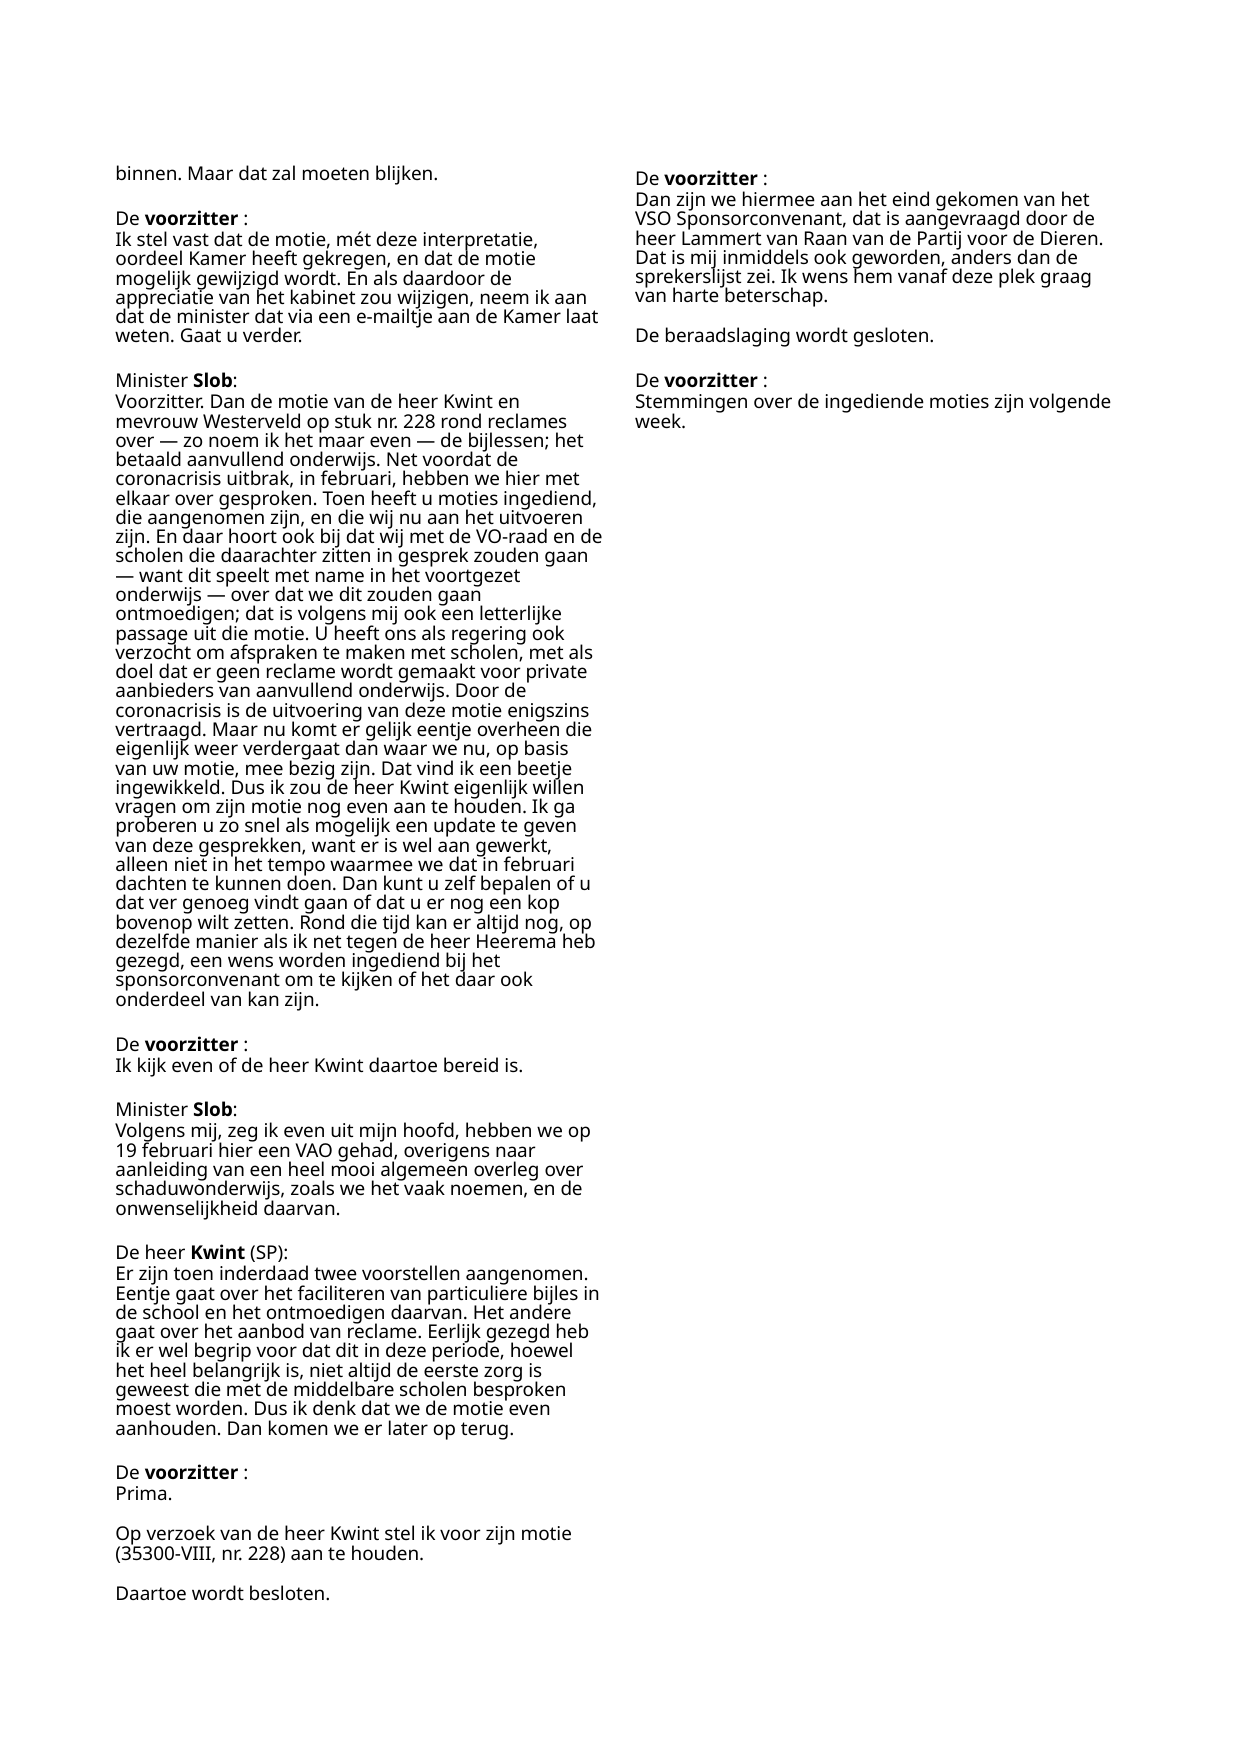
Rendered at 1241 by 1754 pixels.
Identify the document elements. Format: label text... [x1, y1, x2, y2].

text De heer Kwint (SP): [115, 1239, 605, 1265]
text Minister Slob: [115, 368, 605, 393]
text Op verzoek van de heer Kwint stel ik voor zijn motie (35300-VIII, nr. 228) aan te houden. [115, 1525, 605, 1564]
text Daartoe wordt besloten. [115, 1585, 605, 1604]
text Voorzitter. Dan de motie van de heer Kwint en mevrouw Westerveld op stuk nr. 228 rond reclames over — zo noem ik het maar even — de bijlessen; het betaald aanvullend onderwijs. Net voordat de coronacrisis uitbrak, in februari, hebben we hier met elkaar over gesproken. Toen heeft u moties ingediend, die aangenomen zijn, en die wij nu aan het uitvoeren zijn. En daar hoort ook bij dat wij met de VO-raad en de scholen die daarachter zitten in gesprek zouden gaan — want dit speelt met name in het voortgezet onderwijs — over dat we dit zouden gaan ontmoedigen; dat is volgens mij ook een letterlijke passage uit die motie. U heeft ons als regering ook verzocht om afspraken te maken met scholen, met als doel dat er geen reclame wordt gemaakt voor private aanbieders van aanvullend onderwijs. Door de coronacrisis is de uitvoering van deze motie enigszins vertraagd. Maar nu komt er gelijk eentje overheen die eigenlijk weer verdergaat dan waar we nu, op basis van uw motie, mee bezig zijn. Dat vind ik een beetje ingewikkeld. Dus ik zou de heer Kwint eigenlijk willen vragen om zijn motie nog even aan te houden. Ik ga proberen u zo snel als mogelijk een update te geven van deze gesprekken, want er is wel aan gewerkt, alleen niet in het tempo waarmee we dat in februari dachten te kunnen doen. Dan kunt u zelf bepalen of u dat ver genoeg vindt gaan of dat u er nog een kop bovenop wilt zetten. Rond die tijd kan er altijd nog, op dezelfde manier als ik net tegen de heer Heerema heb gezegd, een wens worden ingediend bij het sponsorconvenant om te kijken of het daar ook onderdeel van kan zijn. [115, 393, 605, 1010]
text Ik stel vast dat de motie, mét deze interpretatie, oordeel Kamer heeft gekregen, en dat de motie mogelijk gewijzigd wordt. En als daardoor de appreciatie van het kabinet zou wijzigen, neem ik aan dat de minister dat via een e-mailtje aan de Kamer laat weten. Gaat u verder. [115, 231, 605, 347]
text Er zijn toen inderdaad twee voorstellen aangenomen. Eentje gaat over het faciliteren van particuliere bijles in de school en het ontmoedigen daarvan. Het andere gaat over het aanbod van reclame. Eerlijk gezegd heb ik er wel begrip voor dat dit in deze periode, hoewel het heel belangrijk is, niet altijd de eerste zorg is geweest die met de middelbare scholen besproken moest worden. Dus ik denk dat we de motie even aanhouden. Dan komen we er later op terug. [115, 1265, 605, 1439]
text Dan zijn we hiermee aan het eind gekomen van het VSO Sponsorconvenant, dat is aangevraagd door de heer Lammert van Raan van de Partij voor de Dieren. Dat is mij inmiddels ook geworden, anders dan de sprekerslijst zei. Ik wens hem vanaf deze plek graag van harte beterschap. [635, 191, 1125, 307]
text De beraadslaging wordt gesloten. [635, 327, 1125, 347]
text binnen. Maar dat zal moeten blijken. [115, 165, 605, 184]
text De voorzitter : [115, 205, 605, 231]
text De voorzitter : [115, 1459, 605, 1485]
text De voorzitter : [635, 165, 1125, 191]
text De voorzitter : [115, 1031, 605, 1057]
text De voorzitter : [635, 368, 1125, 393]
text Prima. [115, 1485, 605, 1504]
text Stemmingen over de ingediende moties zijn volgende week. [635, 393, 1125, 432]
text Ik kijk even of de heer Kwint daartoe bereid is. [115, 1057, 605, 1076]
text Minister Slob: [115, 1097, 605, 1122]
text Volgens mij, zeg ik even uit mijn hoofd, hebben we op 19 februari hier een VAO gehad, overigens naar aanleiding van een heel mooi algemeen overleg over schaduwonderwijs, zoals we het vaak noemen, en de onwenselijkheid daarvan. [115, 1122, 605, 1219]
